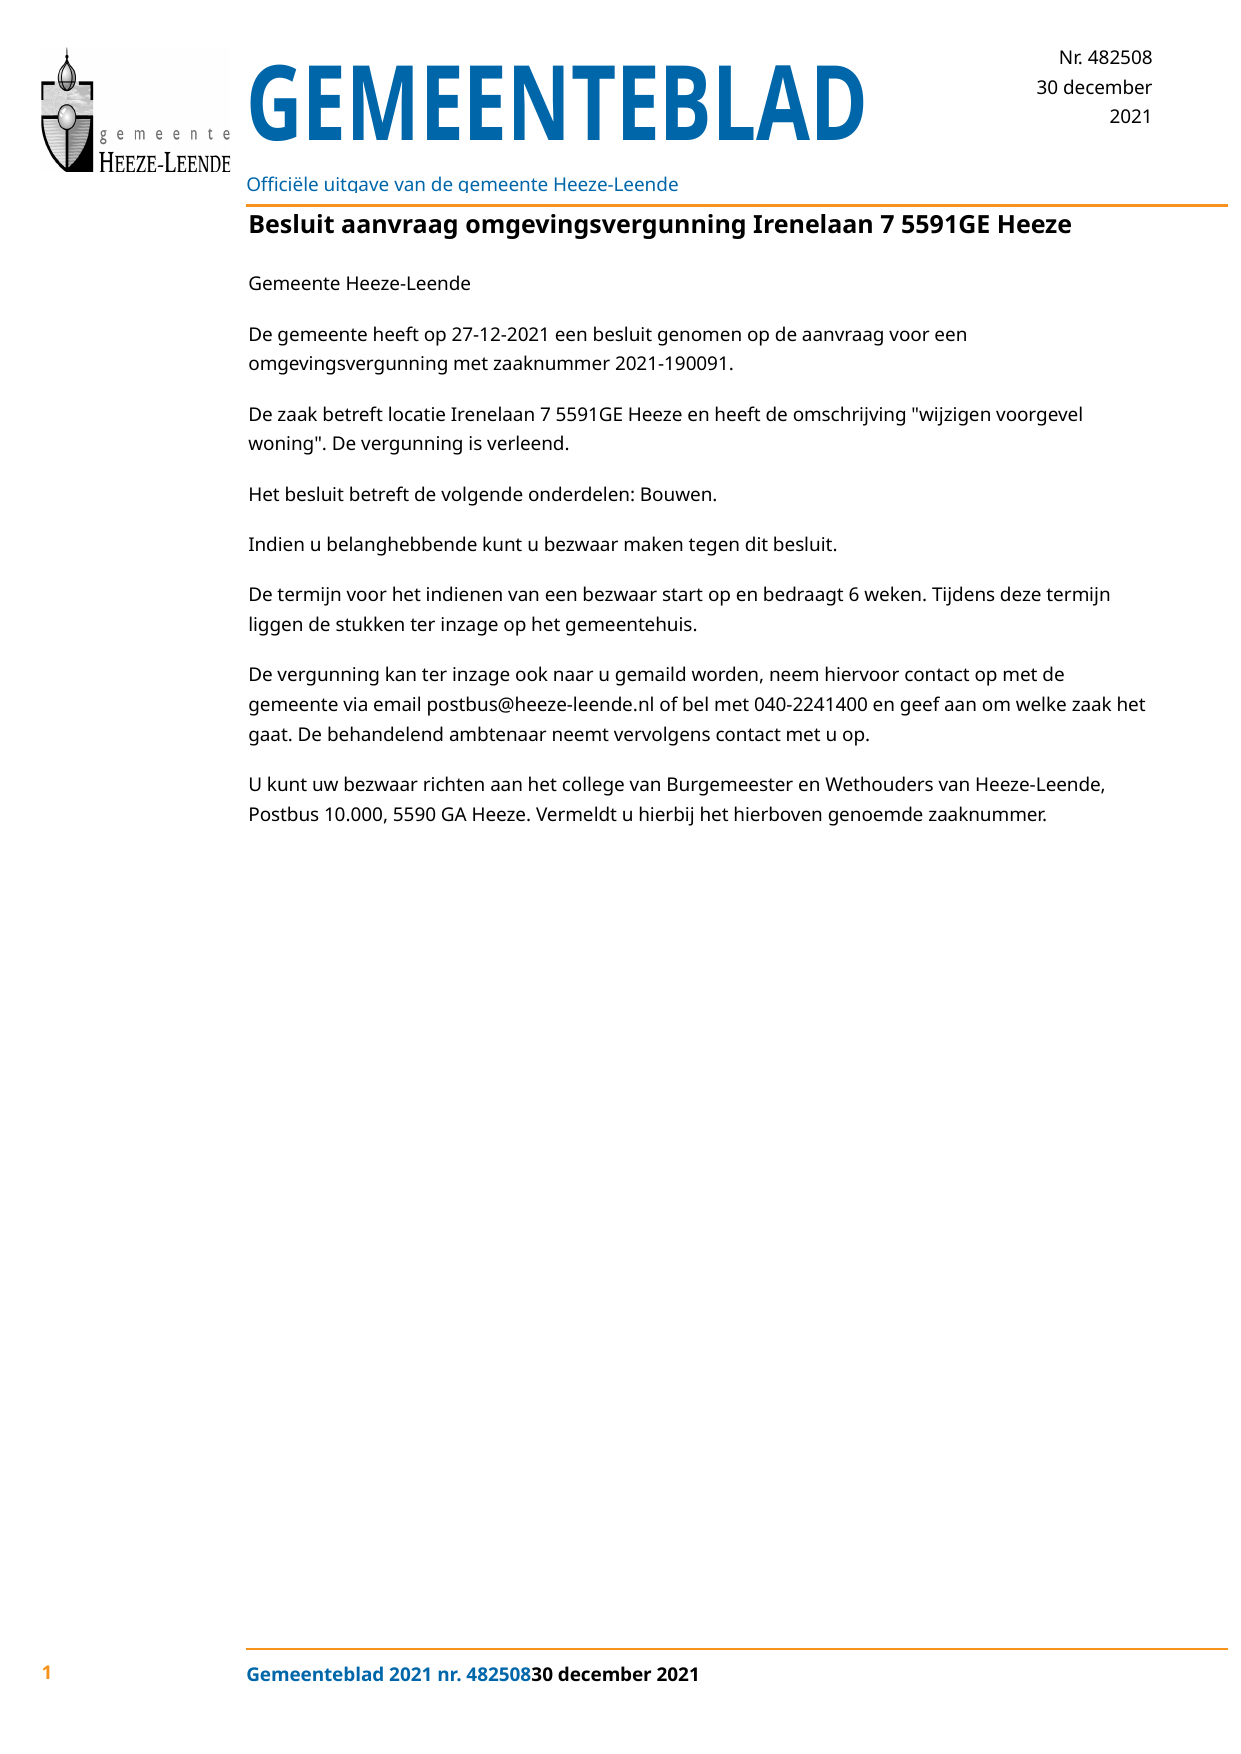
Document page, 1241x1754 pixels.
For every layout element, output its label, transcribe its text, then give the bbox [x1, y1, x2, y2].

text Besluit aanvraag omgevingsvergunning Irenelaan 7 5591GE Heeze [248, 207, 1152, 241]
text U kunt uw bezwaar richten aan het college van Burgemeester en Wethouders van Heeze-Leende, Postbus 10.000, 5590 GA Heeze. Vermeldt u hierbij het hierboven genoemde zaaknummer. [248, 771, 1152, 826]
text Indien u belanghebbende kunt u bezwaar maken tegen dit besluit. [248, 531, 1152, 557]
text De zaak betreft locatie Irenelaan 7 5591GE Heeze en heeft de omschrijving "wijzigen voorgevel woning". De vergunning is verleend. [248, 401, 1152, 456]
text De vergunning kan ter inzage ook naar u gemaild worden, neem hiervoor contact op met de gemeente via email postbus@heeze-leende.nl of bel met 040-2241400 en geef aan om welke zaak het gaat. De behandelend ambtenaar neemt vervolgens contact met u op. [248, 662, 1152, 746]
text Gemeente Heeze-Leende [248, 270, 1152, 296]
text De gemeente heeft op 27-12-2021 een besluit genomen op de aanvraag voor een omgevingsvergunning met zaaknummer 2021-190091. [248, 321, 1152, 376]
picture [41, 47, 231, 172]
text De termijn voor het indienen van een bezwaar start op en bedraagt 6 weken. Tijdens deze termijn liggen de stukken ter inzage op het gemeentehuis. [248, 582, 1152, 637]
text Het besluit betreft de volgende onderdelen: Bouwen. [248, 481, 1152, 506]
